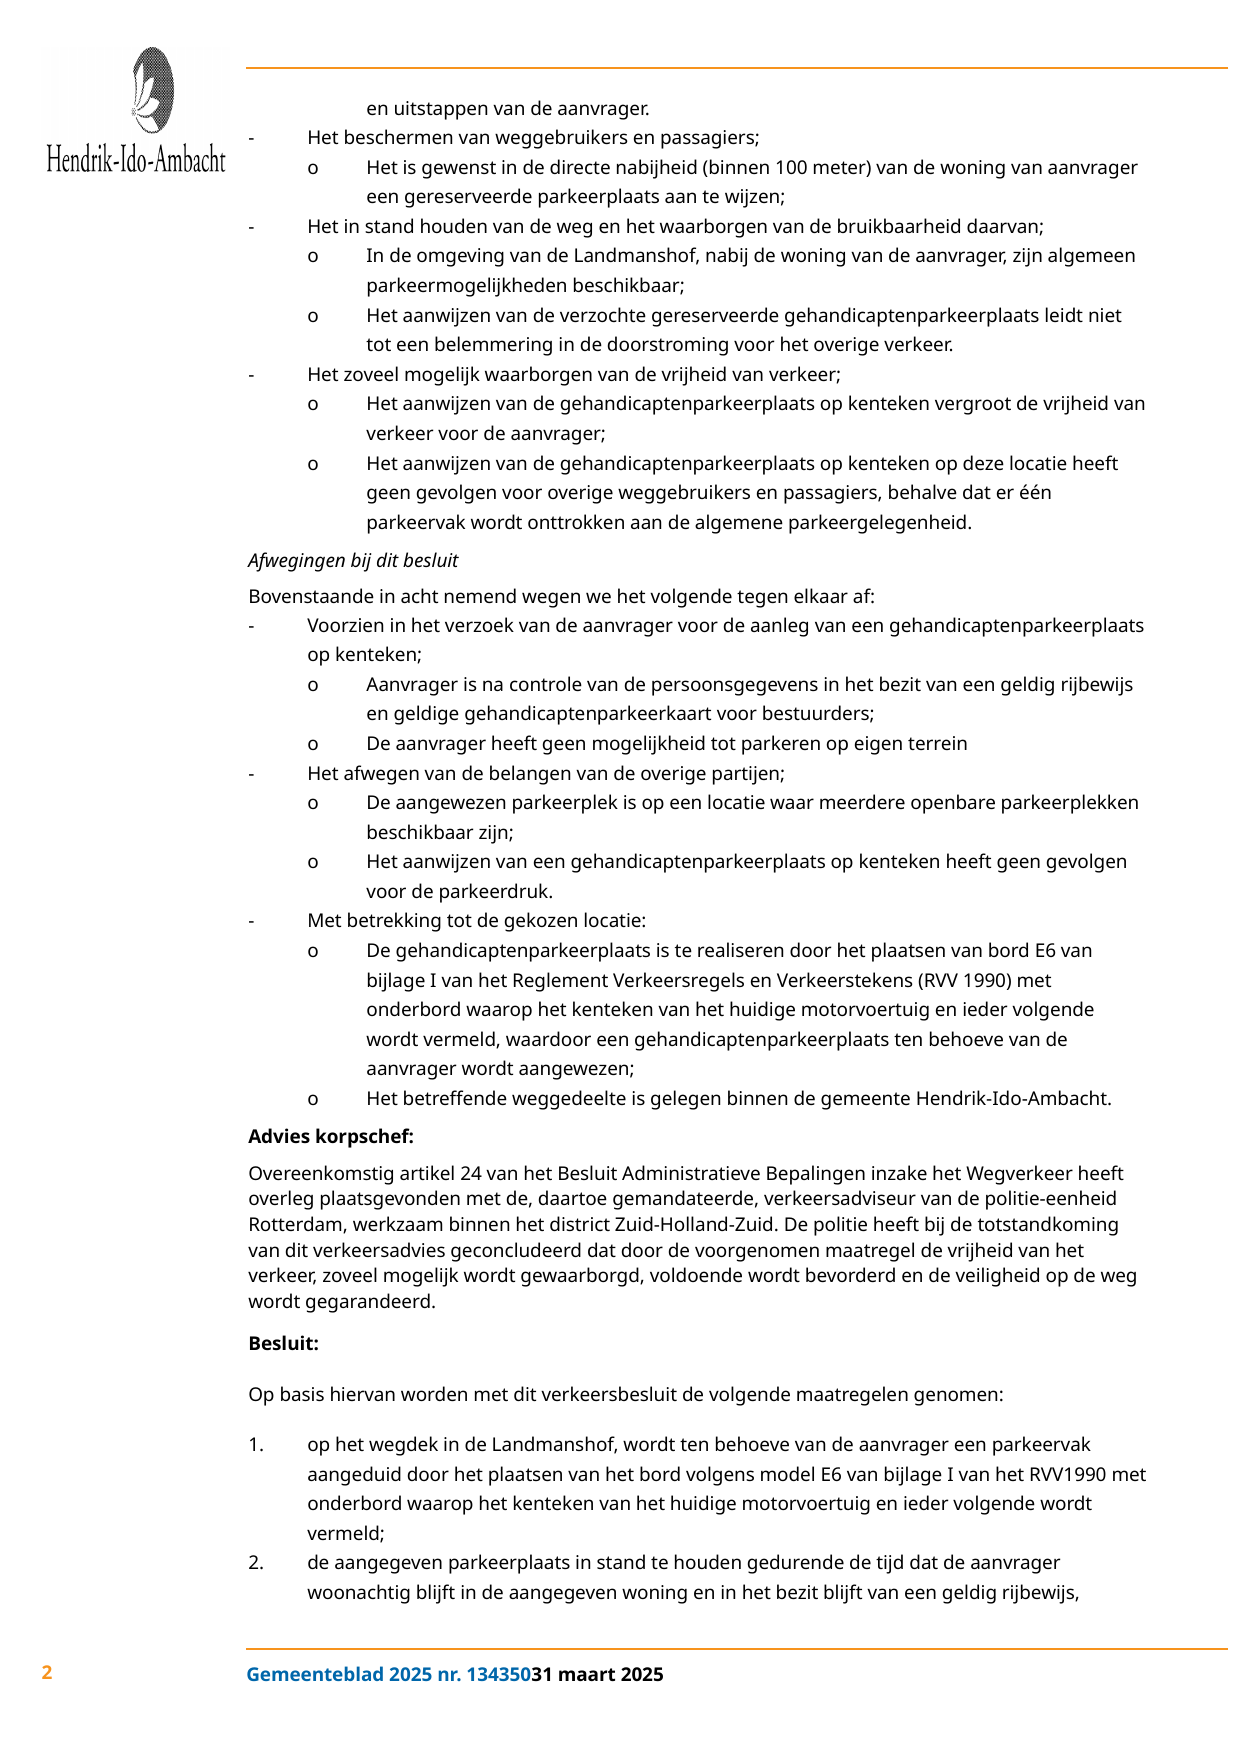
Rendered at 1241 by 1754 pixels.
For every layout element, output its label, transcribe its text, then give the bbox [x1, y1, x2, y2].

list en uitstappen van de aanvrager. [307, 95, 1152, 121]
text Besluit: [248, 1330, 1152, 1356]
list Het afwegen van de belangen van de overige partijen; [248, 760, 1152, 786]
text Advies korpschef: [248, 1123, 1152, 1149]
list In de omgeving van de Landmanshof, nabij de woning van de aanvrager, zijn algemeen parkeermogelijkheden beschikbaar; [307, 243, 1152, 298]
list De aanvrager heeft geen mogelijkheid tot parkeren op eigen terrein [307, 730, 1152, 756]
list Het aanwijzen van de gehandicaptenparkeerplaats op kenteken op deze locatie heeft geen gevolgen voor overige weggebruikers en passagiers, behalve dat er één parkeervak wordt onttrokken aan de algemene parkeergelegenheid. [307, 450, 1152, 535]
list Het is gewenst in de directe nabijheid (binnen 100 meter) van de woning van aanvrager een gereserveerde parkeerplaats aan te wijzen; [307, 154, 1152, 209]
list Aanvrager is na controle van de persoonsgegevens in het bezit van een geldig rijbewijs en geldige gehandicaptenparkeerkaart voor bestuurders; [307, 671, 1152, 726]
picture [41, 47, 231, 172]
text Overeenkomstig artikel 24 van het Besluit Administratieve Bepalingen inzake het Wegverkeer heeft overleg plaatsgevonden met de, daartoe gemandateerde, verkeersadviseur van de politie-eenheid Rotterdam, werkzaam binnen het district Zuid-Holland-Zuid. De politie heeft bij de totstandkoming van dit verkeersadvies geconcludeerd dat door de voorgenomen maatregel de vrijheid van het verkeer, zoveel mogelijk wordt gewaarborgd, voldoende wordt bevorderd en de veiligheid op de weg wordt gegarandeerd. [248, 1160, 1152, 1314]
list Het aanwijzen van een gehandicaptenparkeerplaats op kenteken heeft geen gevolgen voor de parkeerdruk. [307, 848, 1152, 904]
list Het aanwijzen van de verzochte gereserveerde gehandicaptenparkeerplaats leidt niet tot een belemmering in de doorstroming voor het overige verkeer. [307, 302, 1152, 357]
list De gehandicaptenparkeerplaats is te realiseren door het plaatsen van bord E6 van bijlage I van het Reglement Verkeersregels en Verkeerstekens (RVV 1990) met onderbord waarop het kenteken van het huidige motorvoertuig en ieder volgende wordt vermeld, waardoor een gehandicaptenparkeerplaats ten behoeve van de aanvrager wordt aangewezen; [307, 937, 1152, 1081]
list Het betreffende weggedeelte is gelegen binnen de gemeente Hendrik-Ido-Ambacht. [307, 1085, 1152, 1111]
text Afwegingen bij dit besluit [248, 547, 1152, 573]
list Het in stand houden van de weg en het waarborgen van de bruikbaarheid daarvan; [248, 213, 1152, 239]
text Op basis hiervan worden met dit verkeersbesluit de volgende maatregelen genomen: [248, 1381, 1152, 1407]
list De aangewezen parkeerplek is op een locatie waar meerdere openbare parkeerplekken beschikbaar zijn; [307, 789, 1152, 845]
list op het wegdek in de Landmanshof, wordt ten behoeve van de aanvrager een parkeervak aangeduid door het plaatsen van het bord volgens model E6 van bijlage I van het RVV1990 met onderbord waarop het kenteken van het huidige motorvoertuig en ieder volgende wordt vermeld; [248, 1431, 1152, 1546]
list Voorzien in het verzoek van de aanvrager voor de aanleg van een gehandicaptenparkeerplaats op kenteken; [248, 612, 1152, 667]
list Het zoveel mogelijk waarborgen van de vrijheid van verkeer; [248, 361, 1152, 387]
list Het beschermen van weggebruikers en passagiers; [248, 124, 1152, 150]
list Met betrekking tot de gekozen locatie: [248, 908, 1152, 933]
text Bovenstaande in acht nemend wegen we het volgende tegen elkaar af: [248, 583, 1152, 609]
list de aangegeven parkeerplaats in stand te houden gedurende de tijd dat de aanvrager woonachtig blijft in de aangegeven woning en in het bezit blijft van een geldig rijbewijs, [248, 1549, 1152, 1605]
list Het aanwijzen van de gehandicaptenparkeerplaats op kenteken vergroot de vrijheid van verkeer voor de aanvrager; [307, 391, 1152, 446]
